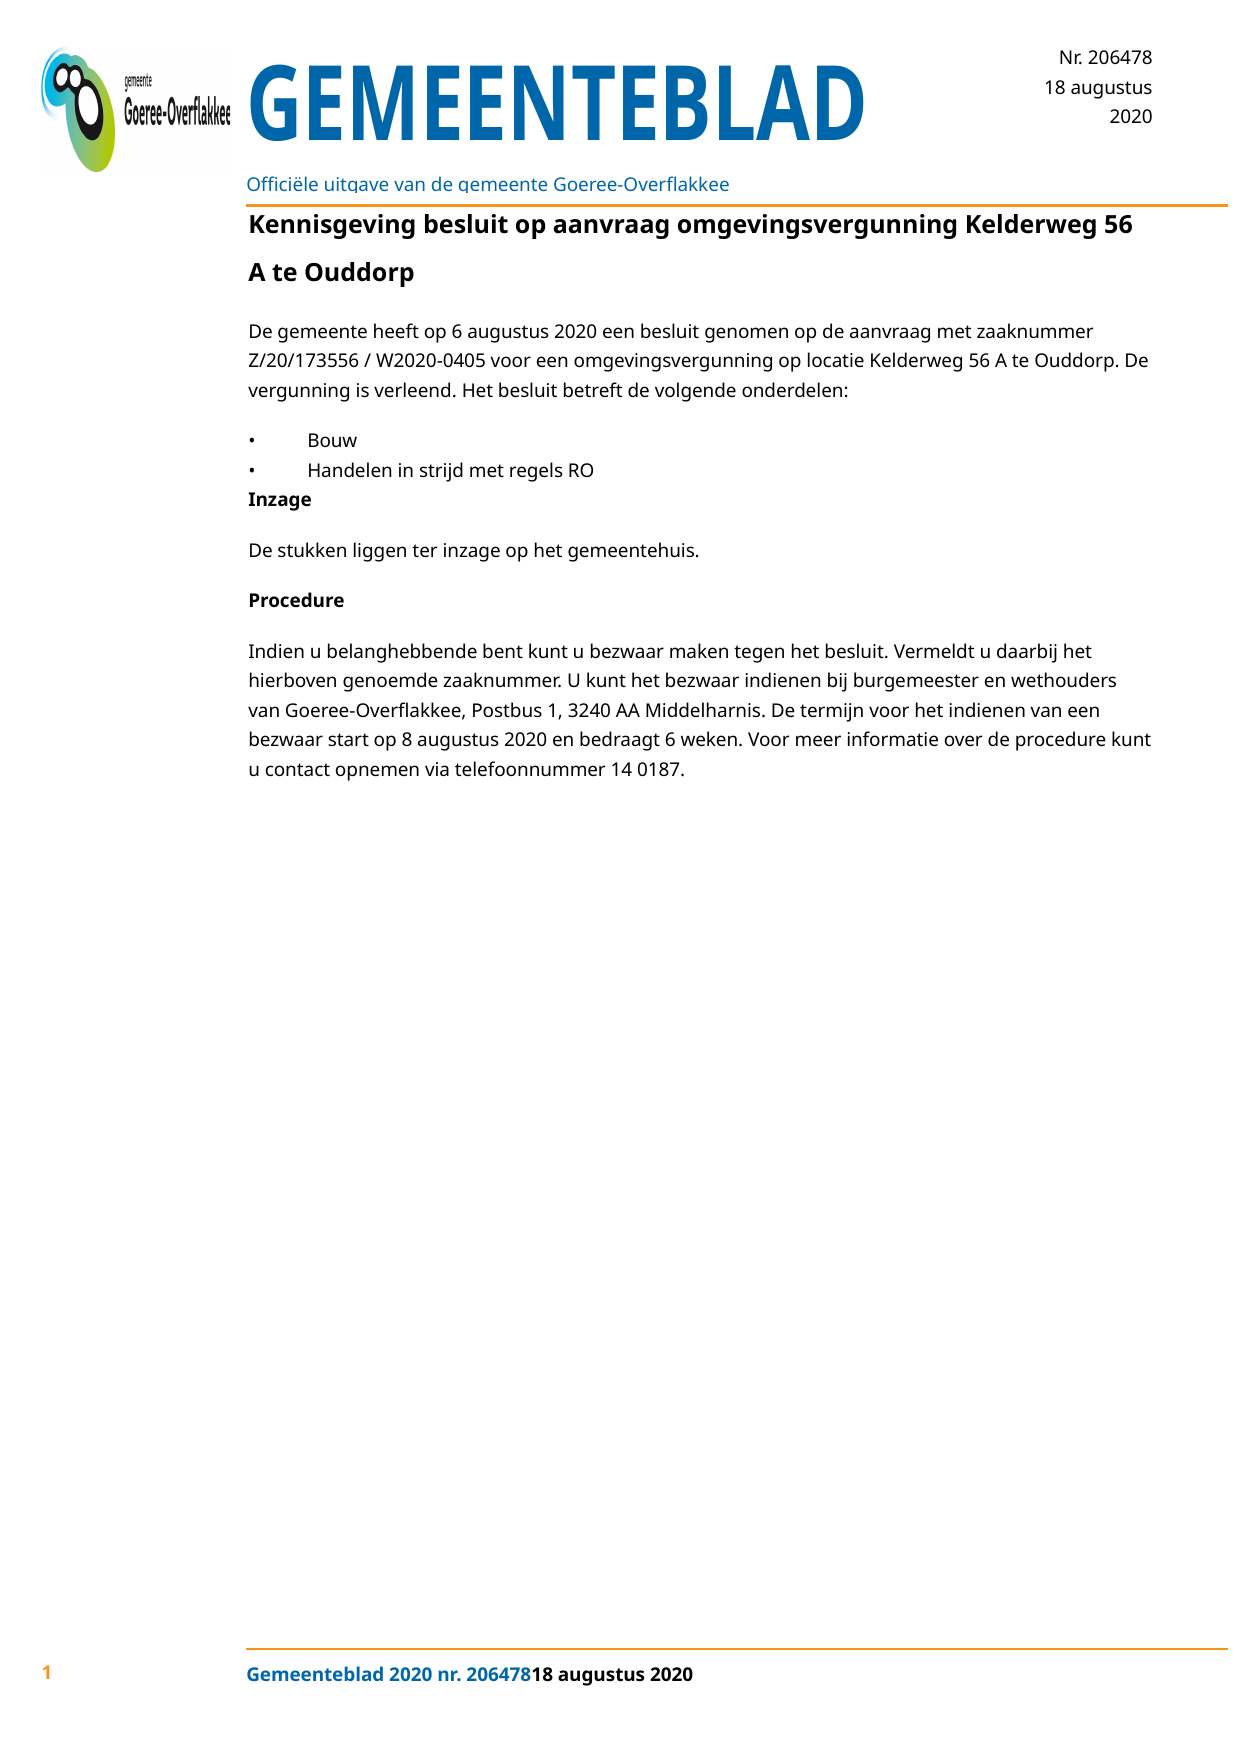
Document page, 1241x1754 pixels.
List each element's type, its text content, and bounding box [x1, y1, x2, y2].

text Indien u belanghebbende bent kunt u bezwaar maken tegen het besluit. Vermeldt u daarbij het hierboven genoemde zaaknummer. U kunt het bezwaar indienen bij burgemeester en wethouders van Goeree-Overflakkee, Postbus 1, 3240 AA Middelharnis. De termijn voor het indienen van een bezwaar start op 8 augustus 2020 en bedraagt 6 weken. Voor meer informatie over de procedure kunt u contact opnemen via telefoonnummer 14 0187. [248, 638, 1152, 782]
list Bouw [248, 427, 1152, 453]
text De stukken liggen ter inzage op het gemeentehuis. [248, 537, 1152, 563]
text Inzage [248, 487, 1152, 512]
list Handelen in strijd met regels RO [248, 457, 1152, 483]
picture [41, 47, 231, 172]
text Procedure [248, 587, 1152, 613]
text De gemeente heeft op 6 augustus 2020 een besluit genomen op de aanvraag met zaaknummer Z/20/173556 / W2020-0405 voor een omgevingsvergunning op locatie Kelderweg 56 A te Ouddorp. De vergunning is verleend. Het besluit betreft de volgende onderdelen: [248, 318, 1152, 403]
text Kennisgeving besluit op aanvraag omgevingsvergunning Kelderweg 56 A te Ouddorp [248, 207, 1152, 288]
